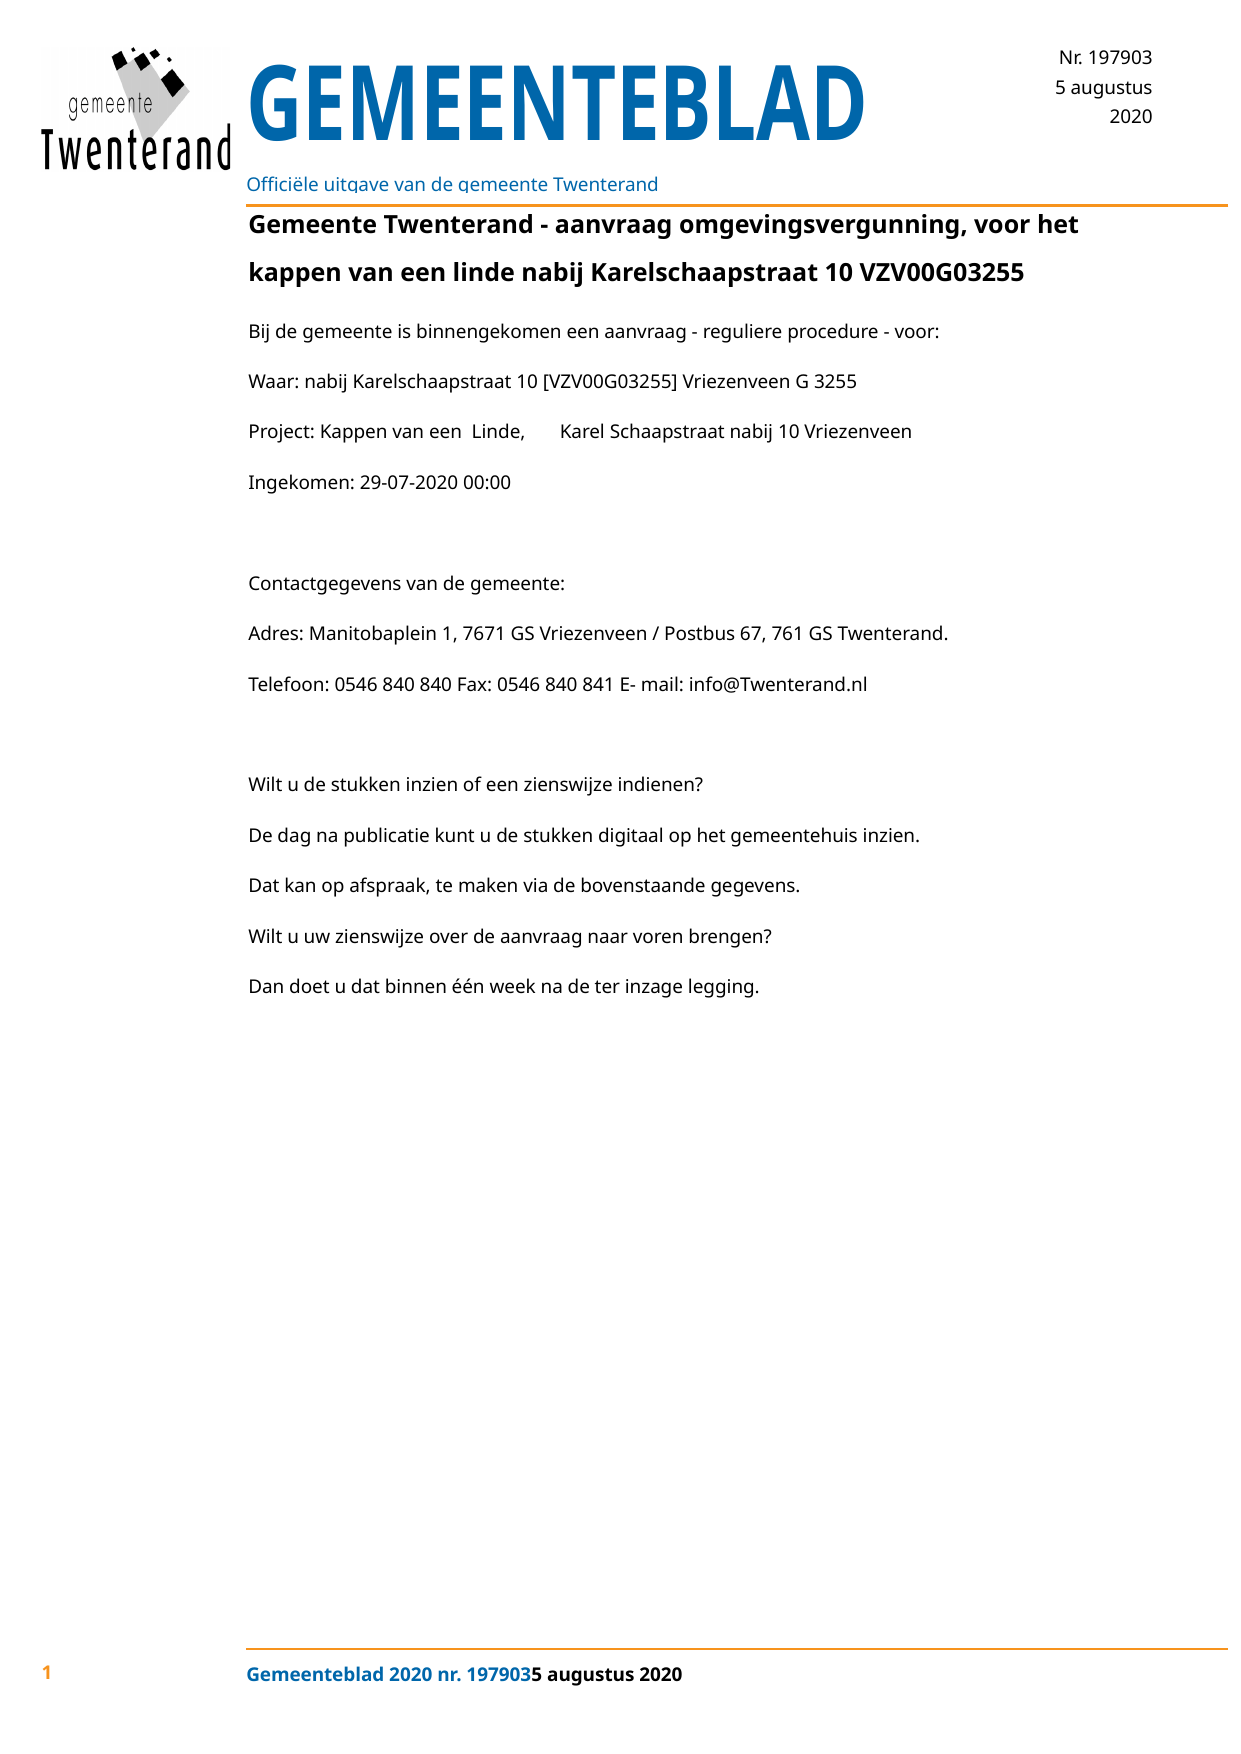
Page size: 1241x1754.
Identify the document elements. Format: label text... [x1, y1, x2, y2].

text Bij de gemeente is binnengekomen een aanvraag - reguliere procedure - voor: [248, 318, 1152, 344]
text Dat kan op afspraak, te maken via de bovenstaande gegevens. [248, 872, 1152, 898]
text Dan doet u dat binnen één week na de ter inzage legging. [248, 973, 1152, 999]
text De dag na publicatie kunt u de stukken digitaal op het gemeentehuis inzien. [248, 822, 1152, 848]
text Wilt u de stukken inzien of een zienswijze indienen? [248, 772, 1152, 797]
text Wilt u uw zienswijze over de aanvraag naar voren brengen? [248, 923, 1152, 949]
text Contactgegevens van de gemeente: [248, 570, 1152, 596]
text Waar: nabij Karelschaapstraat 10 [VZV00G03255] Vriezenveen G 3255 [248, 368, 1152, 394]
text Project: Kappen van een Linde, Karel Schaapstraat nabij 10 Vriezenveen [248, 419, 1152, 444]
text Adres: Manitobaplein 1, 7671 GS Vriezenveen / Postbus 67, 761 GS Twenterand. [248, 620, 1152, 646]
text Telefoon: 0546 840 840 Fax: 0546 840 841 E- mail: info@Twenterand.nl [248, 671, 1152, 697]
text Ingekomen: 29-07-2020 00:00 [248, 469, 1152, 495]
text Gemeente Twenterand - aanvraag omgevingsvergunning, voor het kappen van een linde nabij Karelschaapstraat 10 VZV00G03255 [248, 207, 1152, 288]
picture [41, 47, 231, 172]
